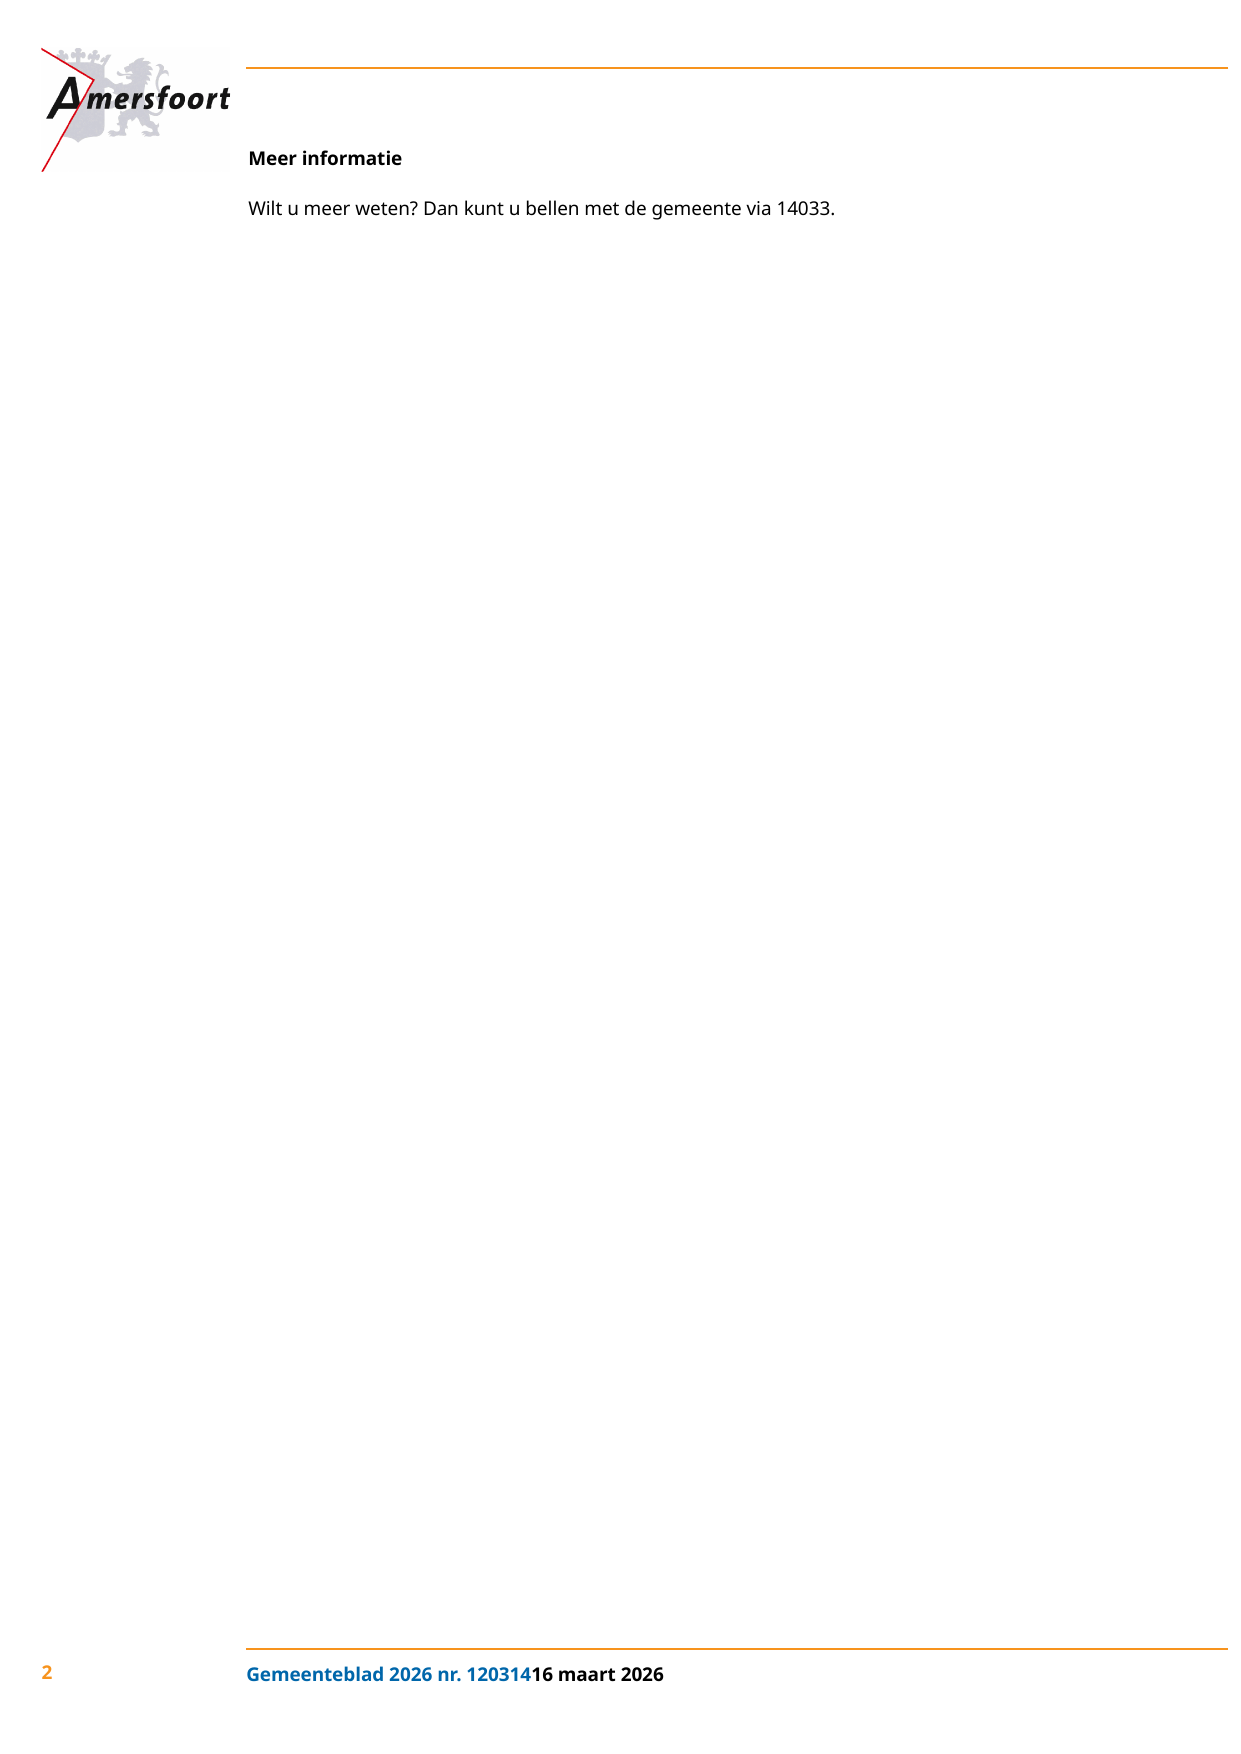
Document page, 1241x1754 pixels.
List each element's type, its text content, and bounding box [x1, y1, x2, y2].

text Meer informatie [248, 145, 1152, 171]
picture [41, 47, 231, 172]
text Wilt u meer weten? Dan kunt u bellen met de gemeente via 14033. [248, 196, 1152, 221]
